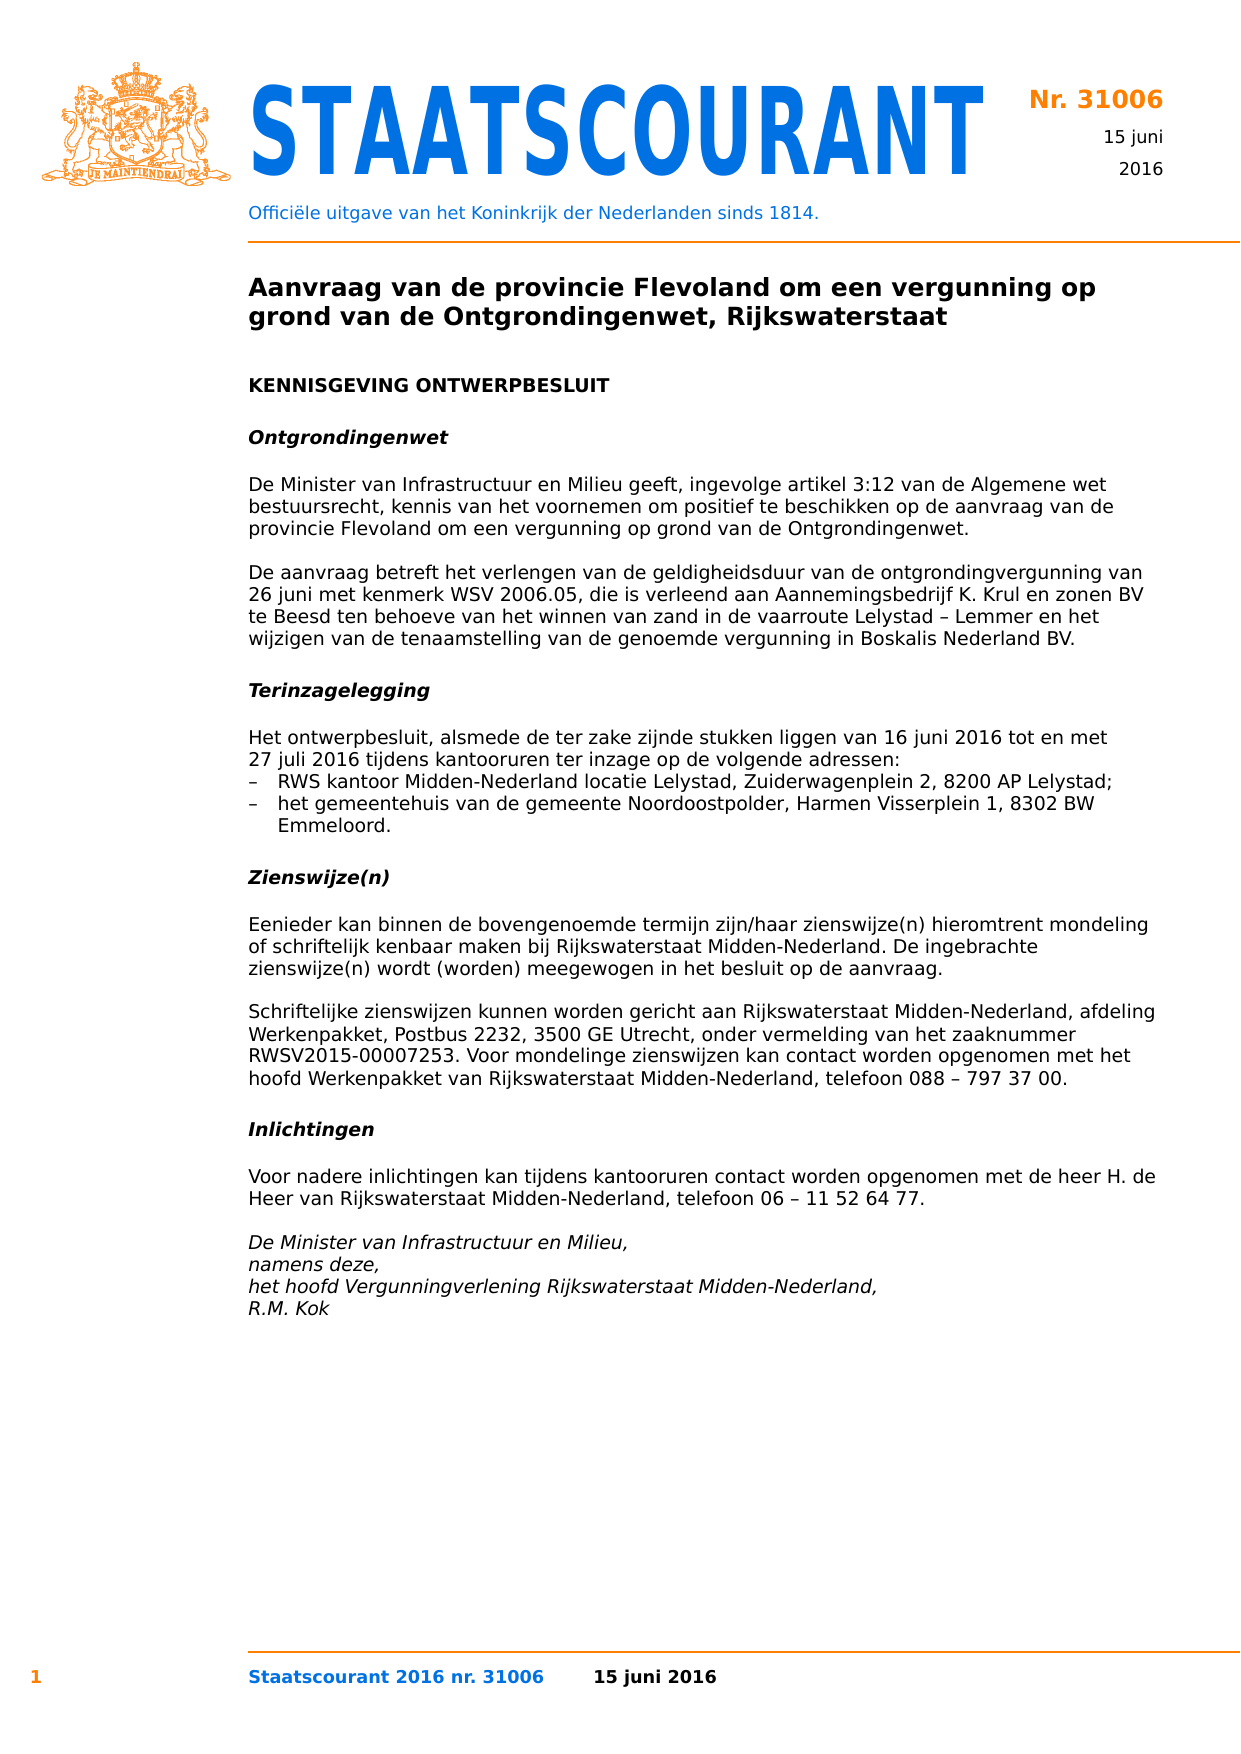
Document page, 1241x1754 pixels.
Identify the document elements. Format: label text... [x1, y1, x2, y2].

subtitle Ontgrondingenwet [248, 427, 1163, 449]
subtitle KENNISGEVING ONTWERPBESLUIT [248, 375, 1163, 397]
text De Minister van Infrastructuur en Milieu geeft, ingevolge artikel 3:12 van de Algemene wet bestuursrecht, kennis van het voornemen om positief te beschikken op de aanvraag van de provincie Flevoland om een vergunning op grond van de Ontgrondingenwet. [248, 474, 1163, 540]
table_header Nr. 31006 [998, 62, 1240, 121]
subtitle Terinzagelegging [248, 680, 1163, 702]
text Eenieder kan binnen de bovengenoemde termijn zijn/haar zienswijze(n) hieromtrent mondeling of schriftelijk kenbaar maken bij Rijkswaterstaat Midden-Nederland. De ingebrachte zienswijze(n) wordt (worden) meegewogen in het besluit op de aanvraag. [248, 914, 1163, 979]
text De Minister van Infrastructuur en Milieu, namens deze, het hoofd Vergunningverlening Rijkswaterstaat Midden-Nederland, R.M. Kok [248, 1232, 1163, 1320]
table_header [25, 62, 248, 241]
table_cell 2016 [998, 153, 1240, 203]
text Schriftelijke zienswijzen kunnen worden gericht aan Rijkswaterstaat Midden-Nederland, afdeling Werkenpakket, Postbus 2232, 3500 GE Utrecht, onder vermelding van het zaaknummer RWSV2015-00007253. Voor mondelinge zienswijzen kan contact worden opgenomen met het hoofd Werkenpakket van Rijkswaterstaat Midden-Nederland, telefoon 088 – 797 37 00. [248, 1001, 1163, 1089]
subtitle Zienswijze(n) [248, 867, 1163, 889]
text De aanvraag betreft het verlengen van de geldigheidsduur van de ontgrondingvergunning van 26 juni met kenmerk WSV 2006.05, die is verleend aan Aannemingsbedrijf K. Krul en zonen BV te Beesd ten behoeve van het winnen van zand in de vaarroute Lelystad – Lemmer en het wijzigen van de tenaamstelling van de genoemde vergunning in Boskalis Nederland BV. [248, 562, 1163, 650]
text Het ontwerpbesluit, alsmede de ter zake zijnde stukken liggen van 16 juni 2016 tot en met 27 juli 2016 tijdens kantooruren ter inzage op de volgende adressen: [248, 727, 1163, 771]
table_cell 15 juni [998, 121, 1240, 153]
table_cell Officiële uitgave van het Koninkrijk der Nederlanden sinds 1814. [248, 203, 1240, 241]
subtitle Aanvraag van de provincie Flevoland om een vergunning op grond van de Ontgrondingenwet, Rijkswaterstaat [248, 273, 1163, 331]
text – het gemeentehuis van de gemeente Noordoostpolder, Harmen Visserplein 1, 8302 BW Emmeloord. [248, 793, 1163, 837]
subtitle Inlichtingen [248, 1119, 1163, 1141]
text – RWS kantoor Midden-Nederland locatie Lelystad, Zuiderwagenplein 2, 8200 AP Lelystad; [248, 771, 1163, 793]
text Voor nadere inlichtingen kan tijdens kantooruren contact worden opgenomen met de heer H. de Heer van Rijkswaterstaat Midden-Nederland, telefoon 06 – 11 52 64 77. [248, 1166, 1163, 1210]
picture [41, 62, 231, 186]
table_header STAATSCOURANT [248, 62, 998, 203]
